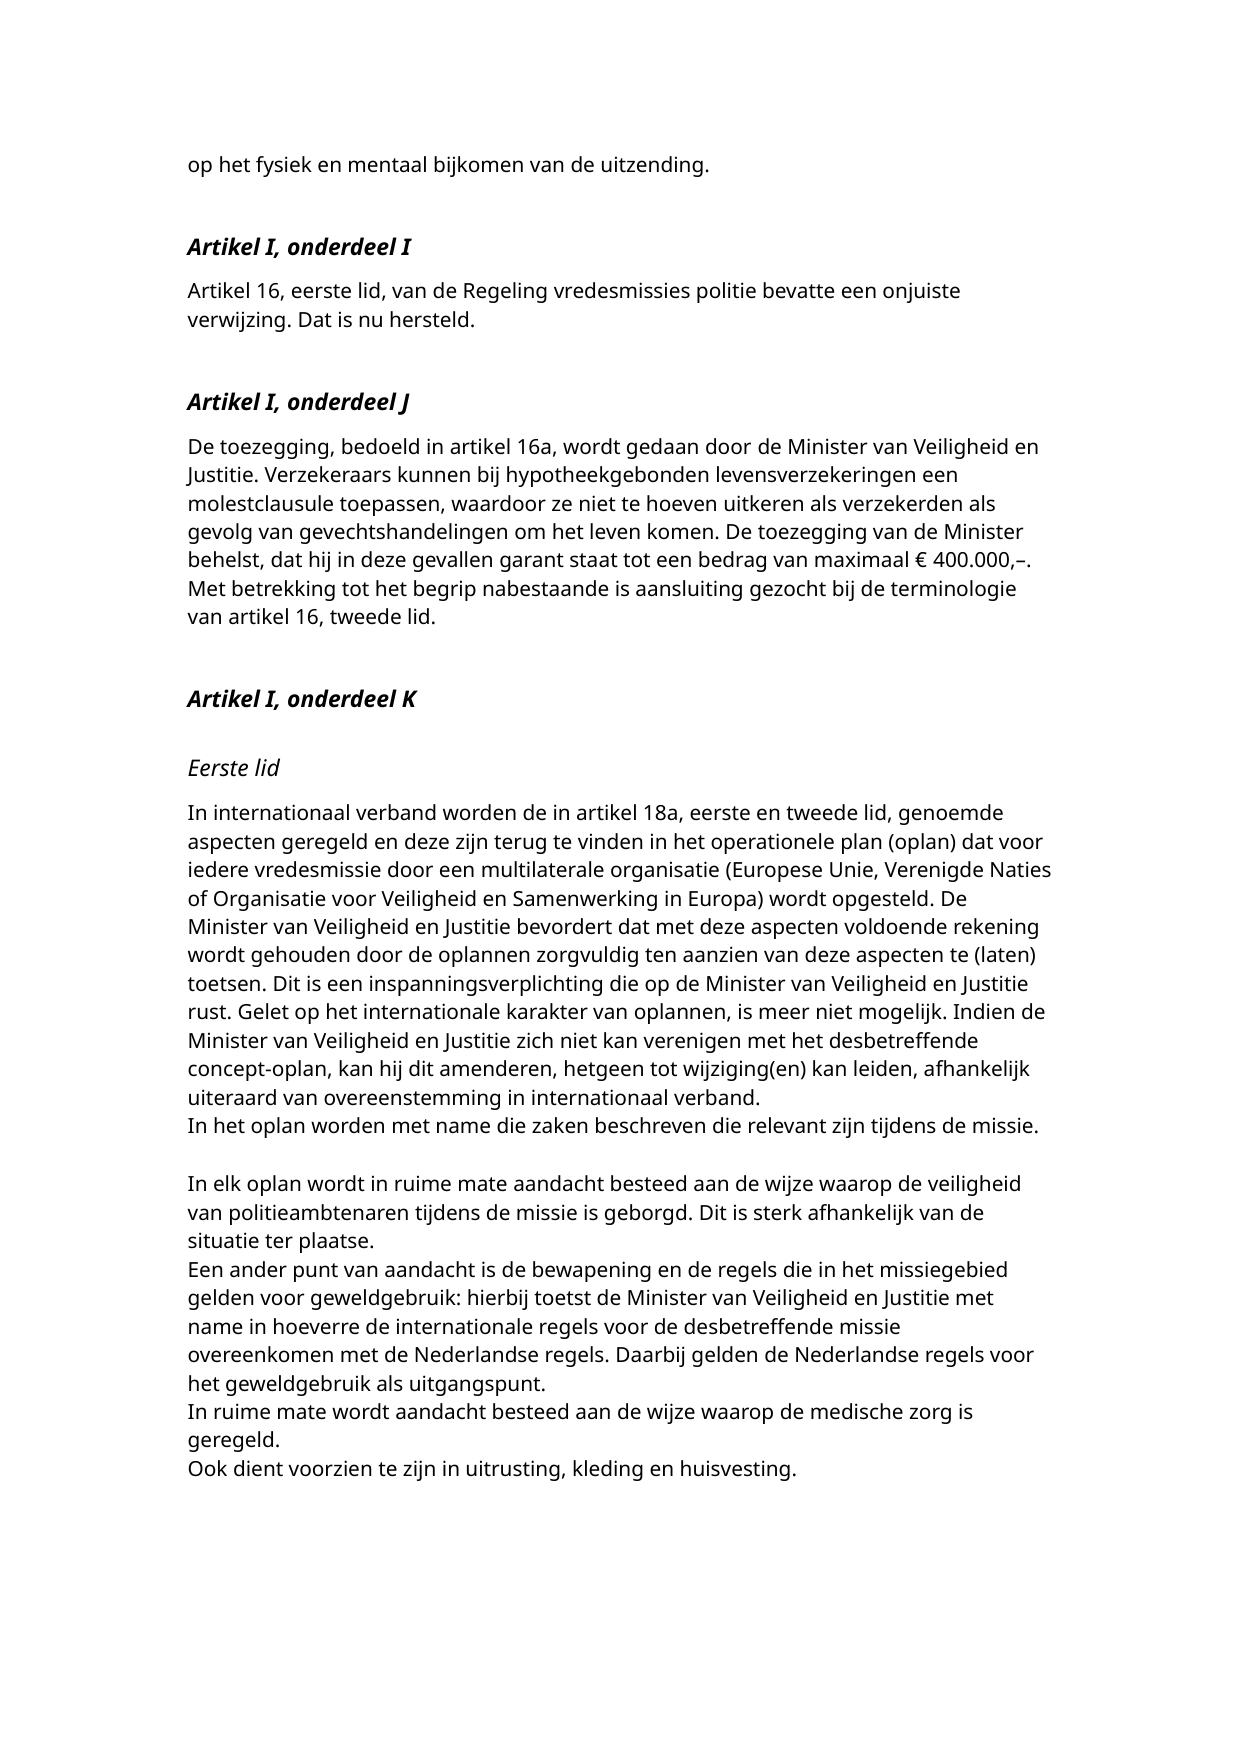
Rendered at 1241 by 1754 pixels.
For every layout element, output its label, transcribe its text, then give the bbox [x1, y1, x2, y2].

text In internationaal verband worden de in artikel 18a, eerste en tweede lid, genoemde aspecten geregeld en deze zijn terug te vinden in het operationele plan (oplan) dat voor iedere vredesmissie door een multilaterale organisatie (Europese Unie, Verenigde Naties of Organisatie voor Veiligheid en Samenwerking in Europa) wordt opgesteld. De Minister van Veiligheid en Justitie bevordert dat met deze aspecten voldoende rekening wordt gehouden door de oplannen zorgvuldig ten aanzien van deze aspecten te (laten) toetsen. Dit is een inspanningsverplichting die op de Minister van Veiligheid en Justitie rust. Gelet op het internationale karakter van oplannen, is meer niet mogelijk. Indien de Minister van Veiligheid en Justitie zich niet kan verenigen met het desbetreffende concept-oplan, kan hij dit amenderen, hetgeen tot wijziging(en) kan leiden, afhankelijk uiteraard van overeenstemming in internationaal verband. [187, 798, 1053, 1111]
subtitle Artikel I, onderdeel K [187, 683, 1053, 714]
text De toezegging, bedoeld in artikel 16a, wordt gedaan door de Minister van Veiligheid en Justitie. Verzekeraars kunnen bij hypotheekgebonden levensverzekeringen een molestclausule toepassen, waardoor ze niet te hoeven uitkeren als verzekerden als gevolg van gevechtshandelingen om het leven komen. De toezegging van de Minister behelst, dat hij in deze gevallen garant staat tot een bedrag van maximaal € 400.000,–. [187, 432, 1053, 574]
subtitle Artikel I, onderdeel J [187, 386, 1053, 417]
text In het oplan worden met name die zaken beschreven die relevant zijn tijdens de missie. [187, 1111, 1053, 1139]
text Met betrekking tot het begrip nabestaande is aansluiting gezocht bij de terminologie van artikel 16, tweede lid. [187, 574, 1053, 631]
text Artikel 16, eerste lid, van de Regeling vredesmissies politie bevatte een onjuiste verwijzing. Dat is nu hersteld. [187, 277, 1053, 333]
text op het fysiek en mentaal bijkomen van de uitzending. [187, 150, 1053, 178]
subtitle Artikel I, onderdeel I [187, 230, 1053, 262]
text In ruime mate wordt aandacht besteed aan de wijze waarop de medische zorg is geregeld. [187, 1397, 1053, 1454]
text In elk oplan wordt in ruime mate aandacht besteed aan de wijze waarop de veiligheid van politieambtenaren tijdens de missie is geborgd. Dit is sterk afhankelijk van de situatie ter plaatse. [187, 1169, 1053, 1255]
text Een ander punt van aandacht is de bewapening en de regels die in het missiegebied gelden voor geweldgebruik: hierbij toetst de Minister van Veiligheid en Justitie met name in hoeverre de internationale regels voor de desbetreffende missie overeenkomen met de Nederlandse regels. Daarbij gelden de Nederlandse regels voor het geweldgebruik als uitgangspunt. [187, 1255, 1053, 1397]
subtitle Eerste lid [187, 752, 1053, 783]
text Ook dient voorzien te zijn in uitrusting, kleding en huisvesting. [187, 1454, 1053, 1482]
